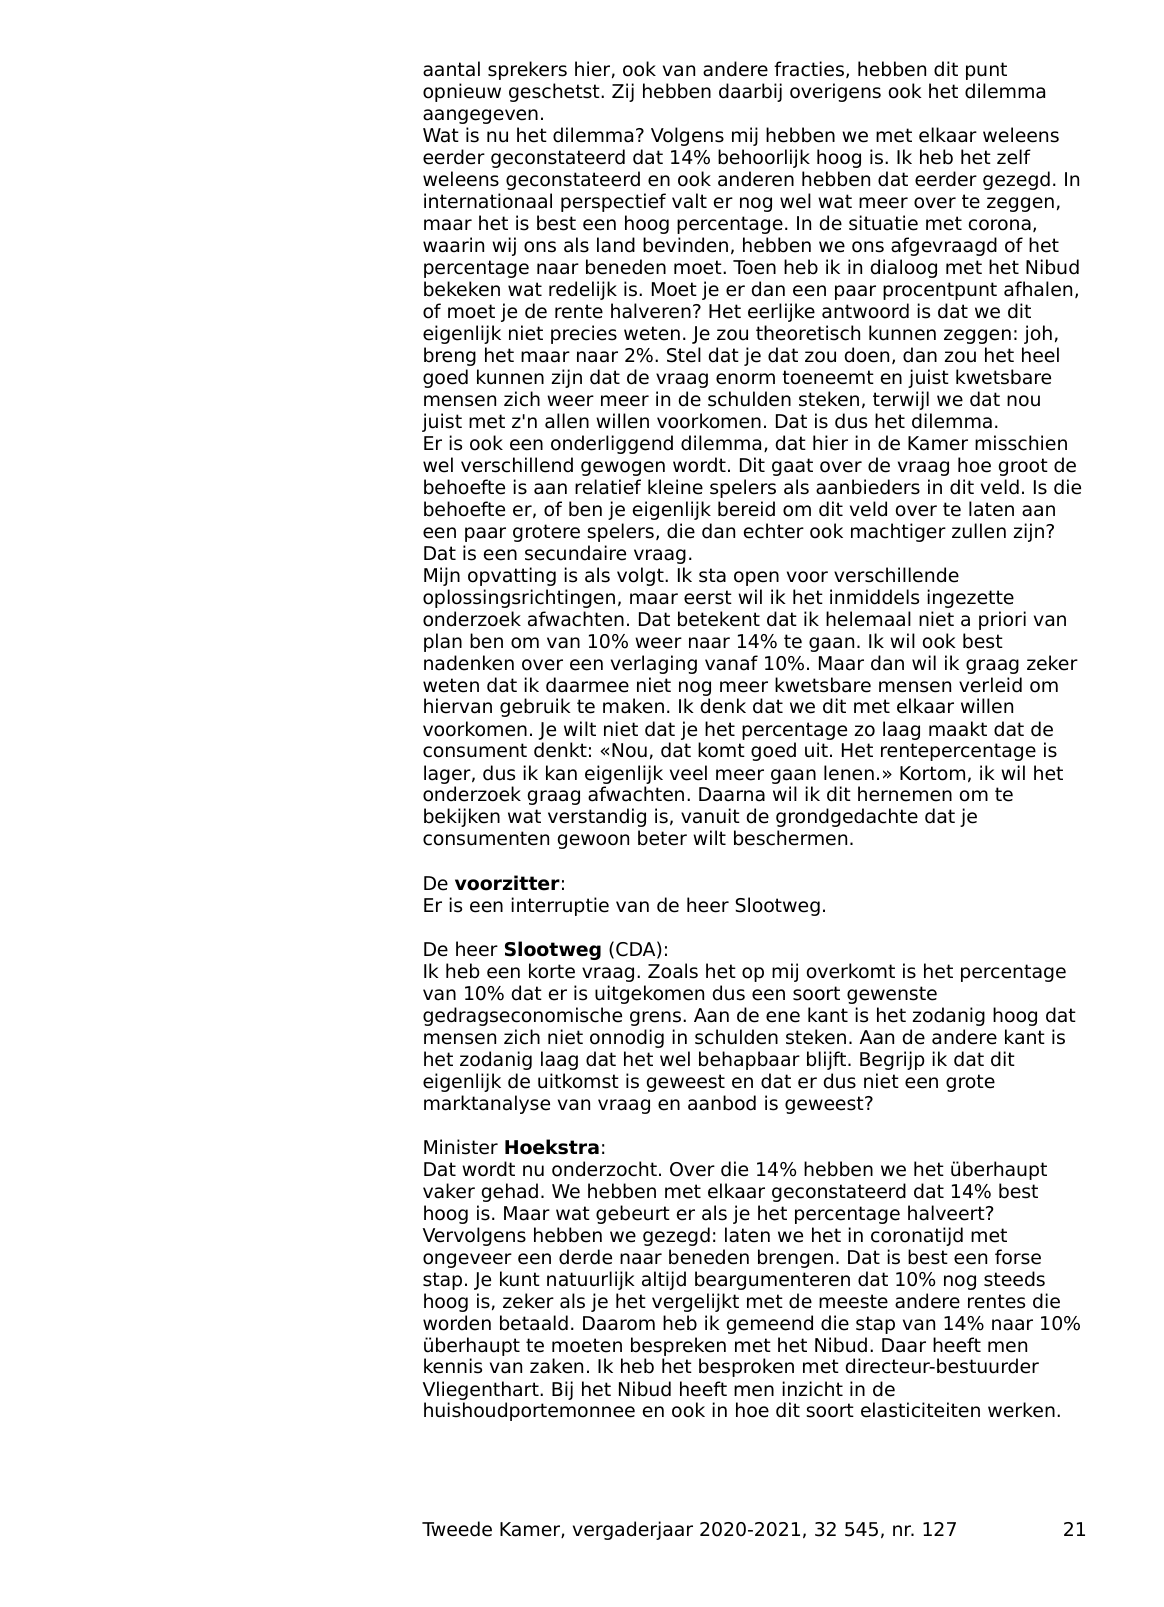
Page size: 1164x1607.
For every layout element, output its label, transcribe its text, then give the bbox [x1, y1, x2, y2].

text De heer Slootweg (CDA): [422, 939, 1087, 961]
text Minister Hoekstra: [422, 1137, 1087, 1159]
text Er is ook een onderliggend dilemma, dat hier in de Kamer misschien wel verschillend gewogen wordt. Dit gaat over de vraag hoe groot de behoefte is aan relatief kleine spelers als aanbieders in dit veld. Is die behoefte er, of ben je eigenlijk bereid om dit veld over te laten aan een paar grotere spelers, die dan echter ook machtiger zullen zijn? Dat is een secundaire vraag. [422, 433, 1087, 564]
text De voorzitter: [422, 872, 1087, 894]
text aantal sprekers hier, ook van andere fracties, hebben dit punt opnieuw geschetst. Zij hebben daarbij overigens ook het dilemma aangegeven. [422, 59, 1087, 125]
text Wat is nu het dilemma? Volgens mij hebben we met elkaar weleens eerder geconstateerd dat 14% behoorlijk hoog is. Ik heb het zelf weleens geconstateerd en ook anderen hebben dat eerder gezegd. In internationaal perspectief valt er nog wel wat meer over te zeggen, maar het is best een hoog percentage. In de situatie met corona, waarin wij ons als land bevinden, hebben we ons afgevraagd of het percentage naar beneden moet. Toen heb ik in dialoog met het Nibud bekeken wat redelijk is. Moet je er dan een paar procentpunt afhalen, of moet je de rente halveren? Het eerlijke antwoord is dat we dit eigenlijk niet precies weten. Je zou theoretisch kunnen zeggen: joh, breng het maar naar 2%. Stel dat je dat zou doen, dan zou het heel goed kunnen zijn dat de vraag enorm toeneemt en juist kwetsbare mensen zich weer meer in de schulden steken, terwijl we dat nou juist met z'n allen willen voorkomen. Dat is dus het dilemma. [422, 125, 1087, 433]
text Er is een interruptie van de heer Slootweg. [422, 894, 1087, 916]
text Ik heb een korte vraag. Zoals het op mij overkomt is het percentage van 10% dat er is uitgekomen dus een soort gewenste gedragseconomische grens. Aan de ene kant is het zodanig hoog dat mensen zich niet onnodig in schulden steken. Aan de andere kant is het zodanig laag dat het wel behapbaar blijft. Begrijp ik dat dit eigenlijk de uitkomst is geweest en dat er dus niet een grote marktanalyse van vraag en aanbod is geweest? [422, 961, 1087, 1114]
text Dat wordt nu onderzocht. Over die 14% hebben we het überhaupt vaker gehad. We hebben met elkaar geconstateerd dat 14% best hoog is. Maar wat gebeurt er als je het percentage halveert? Vervolgens hebben we gezegd: laten we het in coronatijd met ongeveer een derde naar beneden brengen. Dat is best een forse stap. Je kunt natuurlijk altijd beargumenteren dat 10% nog steeds hoog is, zeker als je het vergelijkt met de meeste andere rentes die worden betaald. Daarom heb ik gemeend die stap van 14% naar 10% überhaupt te moeten bespreken met het Nibud. Daar heeft men kennis van zaken. Ik heb het besproken met directeur-bestuurder Vliegenthart. Bij het Nibud heeft men inzicht in de huishoudportemonnee en ook in hoe dit soort elasticiteiten werken. [422, 1159, 1087, 1422]
text Mijn opvatting is als volgt. Ik sta open voor verschillende oplossingsrichtingen, maar eerst wil ik het inmiddels ingezette onderzoek afwachten. Dat betekent dat ik helemaal niet a priori van plan ben om van 10% weer naar 14% te gaan. Ik wil ook best nadenken over een verlaging vanaf 10%. Maar dan wil ik graag zeker weten dat ik daarmee niet nog meer kwetsbare mensen verleid om hiervan gebruik te maken. Ik denk dat we dit met elkaar willen voorkomen. Je wilt niet dat je het percentage zo laag maakt dat de consument denkt: «Nou, dat komt goed uit. Het rentepercentage is lager, dus ik kan eigenlijk veel meer gaan lenen.» Kortom, ik wil het onderzoek graag afwachten. Daarna wil ik dit hernemen om te bekijken wat verstandig is, vanuit de grondgedachte dat je consumenten gewoon beter wilt beschermen. [422, 564, 1087, 850]
